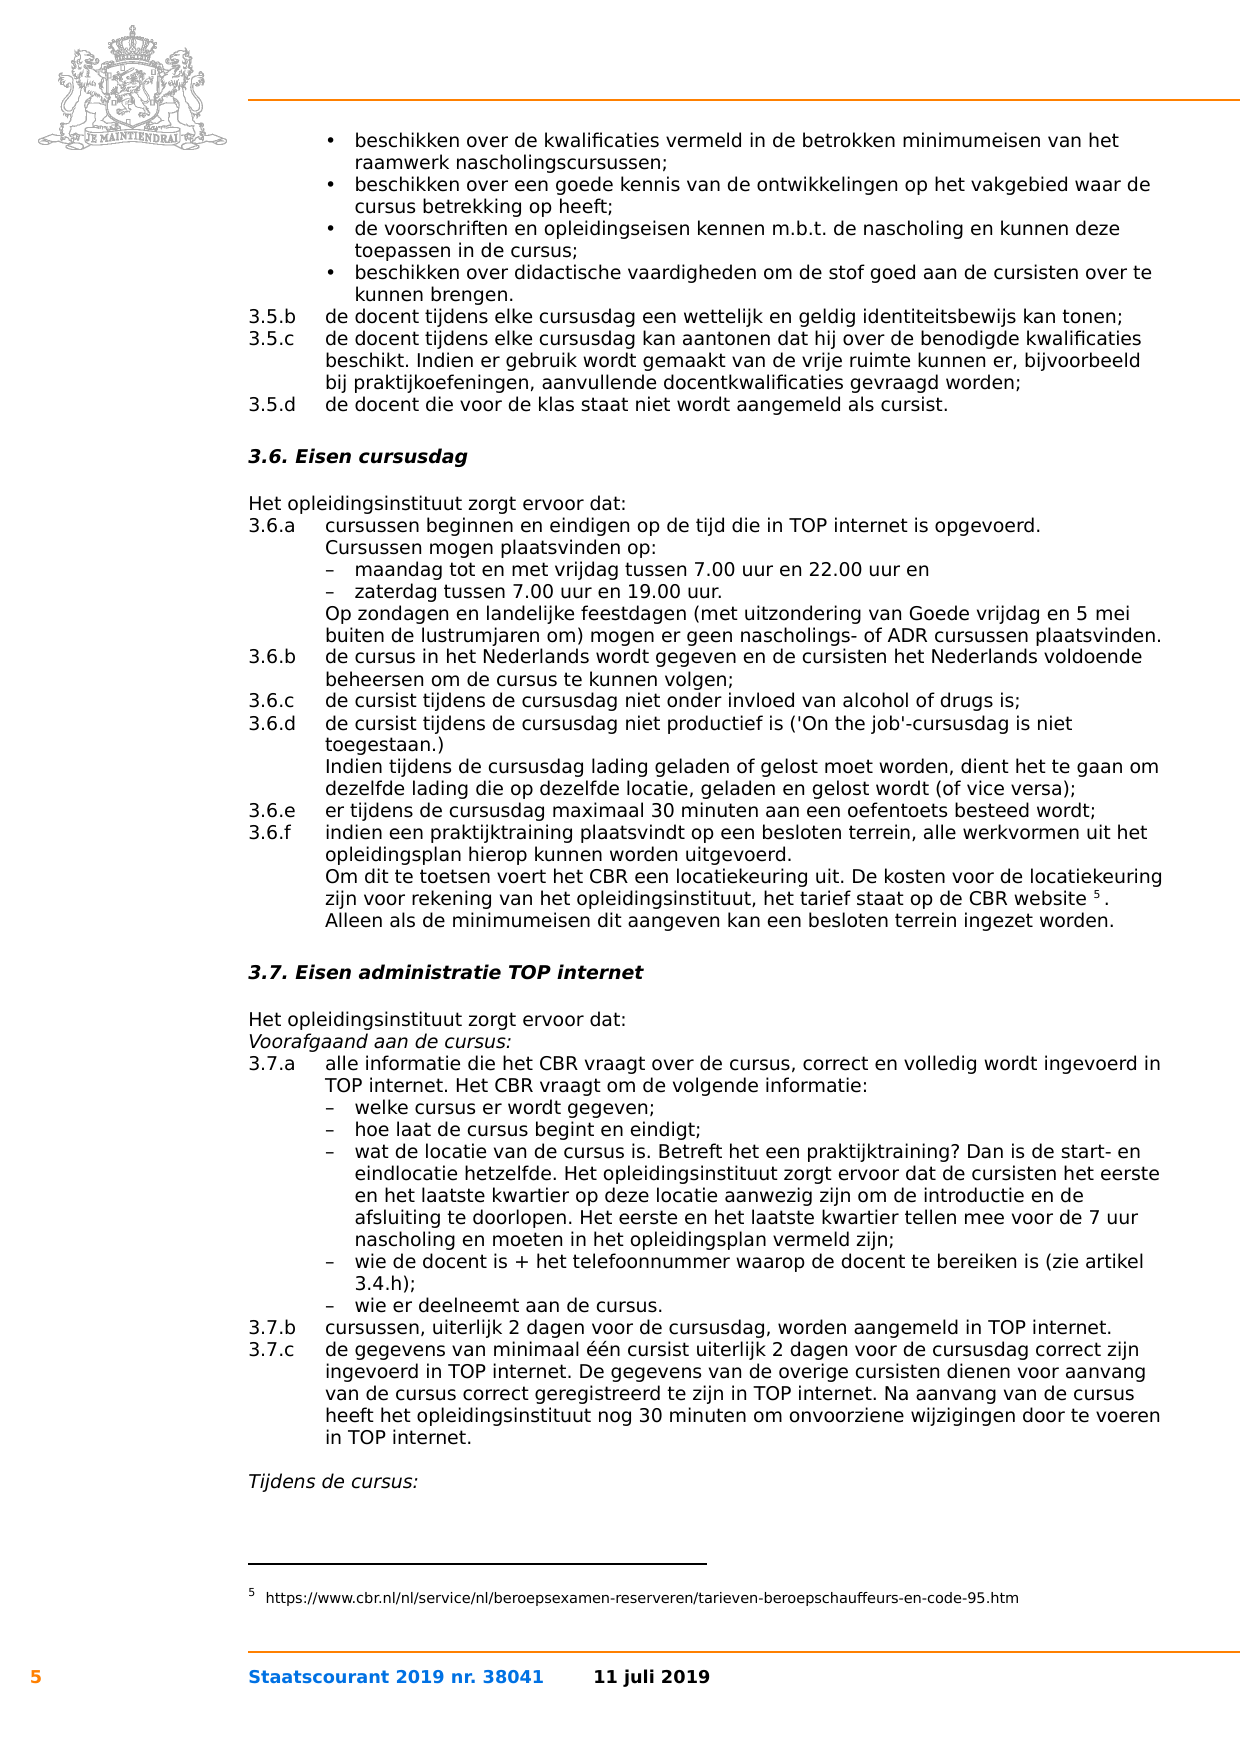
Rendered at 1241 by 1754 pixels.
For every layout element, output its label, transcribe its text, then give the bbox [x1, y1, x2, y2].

text 3.6.a cursussen beginnen en eindigen op de tijd die in TOP internet is opgevoerd. [248, 514, 1163, 537]
text 3.5.d de docent die voor de klas staat niet wordt aangemeld als cursist. [248, 394, 1163, 416]
text Het opleidingsinstituut zorgt ervoor dat: [248, 493, 1163, 514]
text 3.7.b cursussen, uiterlijk 2 dagen voor de cursusdag, worden aangemeld in TOP internet. [248, 1317, 1163, 1339]
text Tijdens de cursus: [248, 1471, 1163, 1493]
text – maandag tot en met vrijdag tussen 7.00 uur en 22.00 uur en [325, 558, 1163, 581]
text 3.6.d de cursist tijdens de cursusdag niet productief is ('On the job'-cursusdag is niet toegestaan.) [248, 712, 1163, 756]
text – zaterdag tussen 7.00 uur en 19.00 uur. [325, 581, 1163, 602]
text https://www.cbr.nl/nl/service/nl/beroepsexamen-reserveren/tarieven-beroepschauffeurs-en-code-95.htm [248, 1586, 1163, 1608]
text – wie de docent is + het telefoonnummer waarop de docent te bereiken is (zie artikel 3.4.h); [325, 1251, 1163, 1295]
text • beschikken over een goede kennis van de ontwikkelingen op het vakgebied waar de cursus betrekking op heeft; [325, 174, 1163, 218]
text 3.5.b de docent tijdens elke cursusdag een wettelijk en geldig identiteitsbewijs kan tonen; [248, 306, 1163, 328]
text Voorafgaand aan de cursus: [248, 1031, 1163, 1053]
text 3.6.e er tijdens de cursusdag maximaal 30 minuten aan een oefentoets besteed wordt; [248, 800, 1163, 822]
text Om dit te toetsen voert het CBR een locatiekeuring uit. De kosten voor de locatiekeuring zijn voor rekening van het opleidingsinstituut, het tarief staat op de CBR website . Alleen als de minimumeisen dit aangeven kan een besloten terrein ingezet worden. [325, 866, 1163, 932]
text – welke cursus er wordt gegeven; [325, 1097, 1163, 1119]
text – wat de locatie van de cursus is. Betreft het een praktijktraining? Dan is de start- en eindlocatie hetzelfde. Het opleidingsinstituut zorgt ervoor dat de cursisten het eerste en het laatste kwartier op deze locatie aanwezig zijn om de introductie en de afsluiting te doorlopen. Het eerste en het laatste kwartier tellen mee voor de 7 uur nascholing en moeten in het opleidingsplan vermeld zijn; [325, 1141, 1163, 1251]
text 3.6.c de cursist tijdens de cursusdag niet onder invloed van alcohol of drugs is; [248, 690, 1163, 712]
text 3.7.c de gegevens van minimaal één cursist uiterlijk 2 dagen voor de cursusdag correct zijn ingevoerd in TOP internet. De gegevens van de overige cursisten dienen voor aanvang van de cursus correct geregistreerd te zijn in TOP internet. Na aanvang van de cursus heeft het opleidingsinstituut nog 30 minuten om onvoorziene wijzigingen door te voeren in TOP internet. [248, 1339, 1163, 1449]
text – wie er deelneemt aan de cursus. [325, 1295, 1163, 1317]
text 3.6.b de cursus in het Nederlands wordt gegeven en de cursisten het Nederlands voldoende beheersen om de cursus te kunnen volgen; [248, 646, 1163, 690]
text 3.6.f indien een praktijktraining plaatsvindt op een besloten terrein, alle werkvormen uit het opleidingsplan hierop kunnen worden uitgevoerd. [248, 822, 1163, 866]
text • beschikken over de kwalificaties vermeld in de betrokken minimumeisen van het raamwerk nascholingscursussen; [325, 130, 1163, 174]
text 3.5.c de docent tijdens elke cursusdag kan aantonen dat hij over de benodigde kwalificaties beschikt. Indien er gebruik wordt gemaakt van de vrije ruimte kunnen er, bijvoorbeeld bij praktijkoefeningen, aanvullende docentkwalificaties gevraagd worden; [248, 328, 1163, 394]
text • de voorschriften en opleidingseisen kennen m.b.t. de nascholing en kunnen deze toepassen in de cursus; [325, 218, 1163, 262]
subtitle 3.7. Eisen administratie TOP internet [248, 962, 1163, 984]
text Op zondagen en landelijke feestdagen (met uitzondering van Goede vrijdag en 5 mei buiten de lustrumjaren om) mogen er geen nascholings- of ADR cursussen plaatsvinden. [325, 602, 1163, 646]
text 3.7.a alle informatie die het CBR vraagt over de cursus, correct en volledig wordt ingevoerd in TOP internet. Het CBR vraagt om de volgende informatie: [248, 1053, 1163, 1097]
subtitle 3.6. Eisen cursusdag [248, 446, 1163, 468]
picture [38, 25, 227, 150]
text – hoe laat de cursus begint en eindigt; [325, 1119, 1163, 1141]
text Cursussen mogen plaatsvinden op: [325, 537, 1163, 558]
text Indien tijdens de cursusdag lading geladen of gelost moet worden, dient het te gaan om dezelfde lading die op dezelfde locatie, geladen en gelost wordt (of vice versa); [325, 756, 1163, 800]
text • beschikken over didactische vaardigheden om de stof goed aan de cursisten over te kunnen brengen. [325, 262, 1163, 306]
text Het opleidingsinstituut zorgt ervoor dat: [248, 1009, 1163, 1031]
